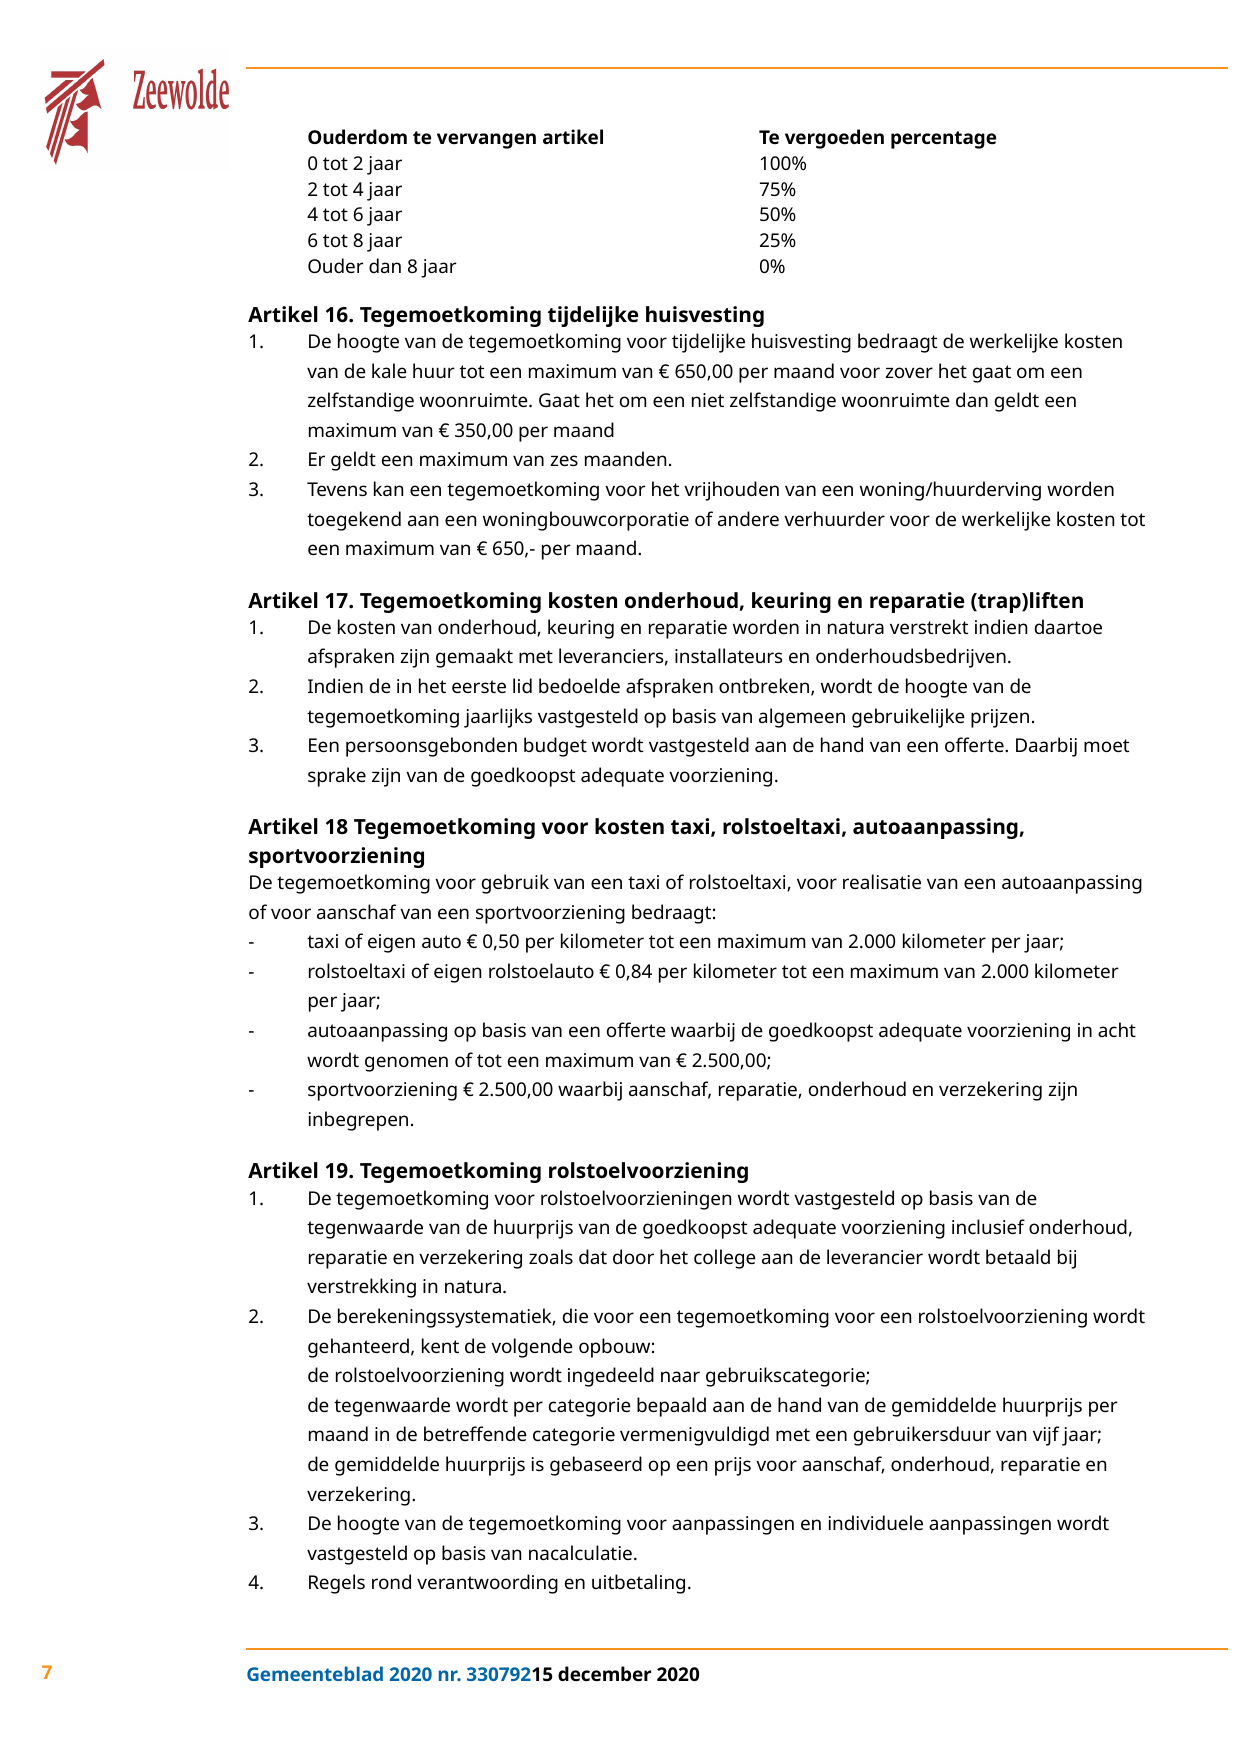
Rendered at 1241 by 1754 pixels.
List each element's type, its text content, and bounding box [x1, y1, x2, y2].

picture [41, 47, 231, 172]
list de tegenwaarde wordt per categorie bepaald aan de hand van de gemiddelde huurprijs per maand in de betreffende categorie vermenigvuldigd met een gebruikersduur van vijf jaar; [248, 1392, 1152, 1447]
table_cell 100% [759, 150, 1211, 176]
table_cell 50% [759, 202, 1211, 227]
table_header Ouderdom te vervangen artikel [307, 125, 759, 150]
table_cell 0% [759, 253, 1211, 279]
table_cell 0 tot 2 jaar [307, 150, 759, 176]
text Artikel 16. Tegemoetkoming tijdelijke huisvesting [248, 300, 1152, 328]
table_cell 2 tot 4 jaar [307, 176, 759, 202]
table_header Te vergoeden percentage [759, 125, 1211, 150]
list autoaanpassing op basis van een offerte waarbij de goedkoopst adequate voorziening in acht wordt genomen of tot een maximum van € 2.500,00; [248, 1017, 1152, 1073]
text Artikel 18 Tegemoetkoming voor kosten taxi, rolstoeltaxi, autoaanpassing, sportvoorziening [248, 812, 1152, 869]
table_cell 6 tot 8 jaar [307, 228, 759, 253]
list De berekeningssystematiek, die voor een tegemoetkoming voor een rolstoelvoorziening wordt gehanteerd, kent de volgende opbouw: [248, 1303, 1152, 1358]
list De kosten van onderhoud, keuring en reparatie worden in natura verstrekt indien daartoe afspraken zijn gemaakt met leveranciers, installateurs en onderhoudsbedrijven. [248, 614, 1152, 669]
text Artikel 17. Tegemoetkoming kosten onderhoud, keuring en reparatie (trap)liften [248, 586, 1152, 614]
list taxi of eigen auto € 0,50 per kilometer tot een maximum van 2.000 kilometer per jaar; [248, 928, 1152, 954]
list Indien de in het eerste lid bedoelde afspraken ontbreken, wordt de hoogte van de tegemoetkoming jaarlijks vastgesteld op basis van algemeen gebruikelijke prijzen. [248, 673, 1152, 729]
list Tevens kan een tegemoetkoming voor het vrijhouden van een woning/huurderving worden toegekend aan een woningbouwcorporatie of andere verhuurder voor de werkelijke kosten tot een maximum van € 650,- per maand. [248, 476, 1152, 561]
list Regels rond verantwoording en uitbetaling. [248, 1569, 1152, 1595]
list Een persoonsgebonden budget wordt vastgesteld aan de hand van een offerte. Daarbij moet sprake zijn van de goedkoopst adequate voorziening. [248, 732, 1152, 788]
list sportvoorziening € 2.500,00 waarbij aanschaf, reparatie, onderhoud en verzekering zijn inbegrepen. [248, 1076, 1152, 1132]
list De hoogte van de tegemoetkoming voor aanpassingen en individuele aanpassingen wordt vastgesteld op basis van nacalculatie. [248, 1510, 1152, 1566]
table_cell 25% [759, 228, 1211, 253]
list De hoogte van de tegemoetkoming voor tijdelijke huisvesting bedraagt de werkelijke kosten van de kale huur tot een maximum van € 650,00 per maand voor zover het gaat om een zelfstandige woonruimte. Gaat het om een niet zelfstandige woonruimte dan geldt een maximum van € 350,00 per maand [248, 328, 1152, 443]
table_cell 4 tot 6 jaar [307, 202, 759, 227]
list de gemiddelde huurprijs is gebaseerd op een prijs voor aanschaf, onderhoud, reparatie en verzekering. [248, 1451, 1152, 1506]
table_cell 75% [759, 176, 1211, 202]
text Artikel 19. Tegemoetkoming rolstoelvoorziening [248, 1156, 1152, 1185]
list de rolstoelvoorziening wordt ingedeeld naar gebruikscategorie; [248, 1362, 1152, 1388]
list De tegemoetkoming voor rolstoelvoorzieningen wordt vastgesteld op basis van de tegenwaarde van de huurprijs van de goedkoopst adequate voorziening inclusief onderhoud, reparatie en verzekering zoals dat door het college aan de leverancier wordt betaald bij verstrekking in natura. [248, 1185, 1152, 1299]
text De tegemoetkoming voor gebruik van een taxi of rolstoeltaxi, voor realisatie van een autoaanpassing of voor aanschaf van een sportvoorziening bedraagt: [248, 869, 1152, 925]
list rolstoeltaxi of eigen rolstoelauto € 0,84 per kilometer tot een maximum van 2.000 kilometer per jaar; [248, 958, 1152, 1013]
list Er geldt een maximum van zes maanden. [248, 447, 1152, 472]
table_cell Ouder dan 8 jaar [307, 253, 759, 279]
